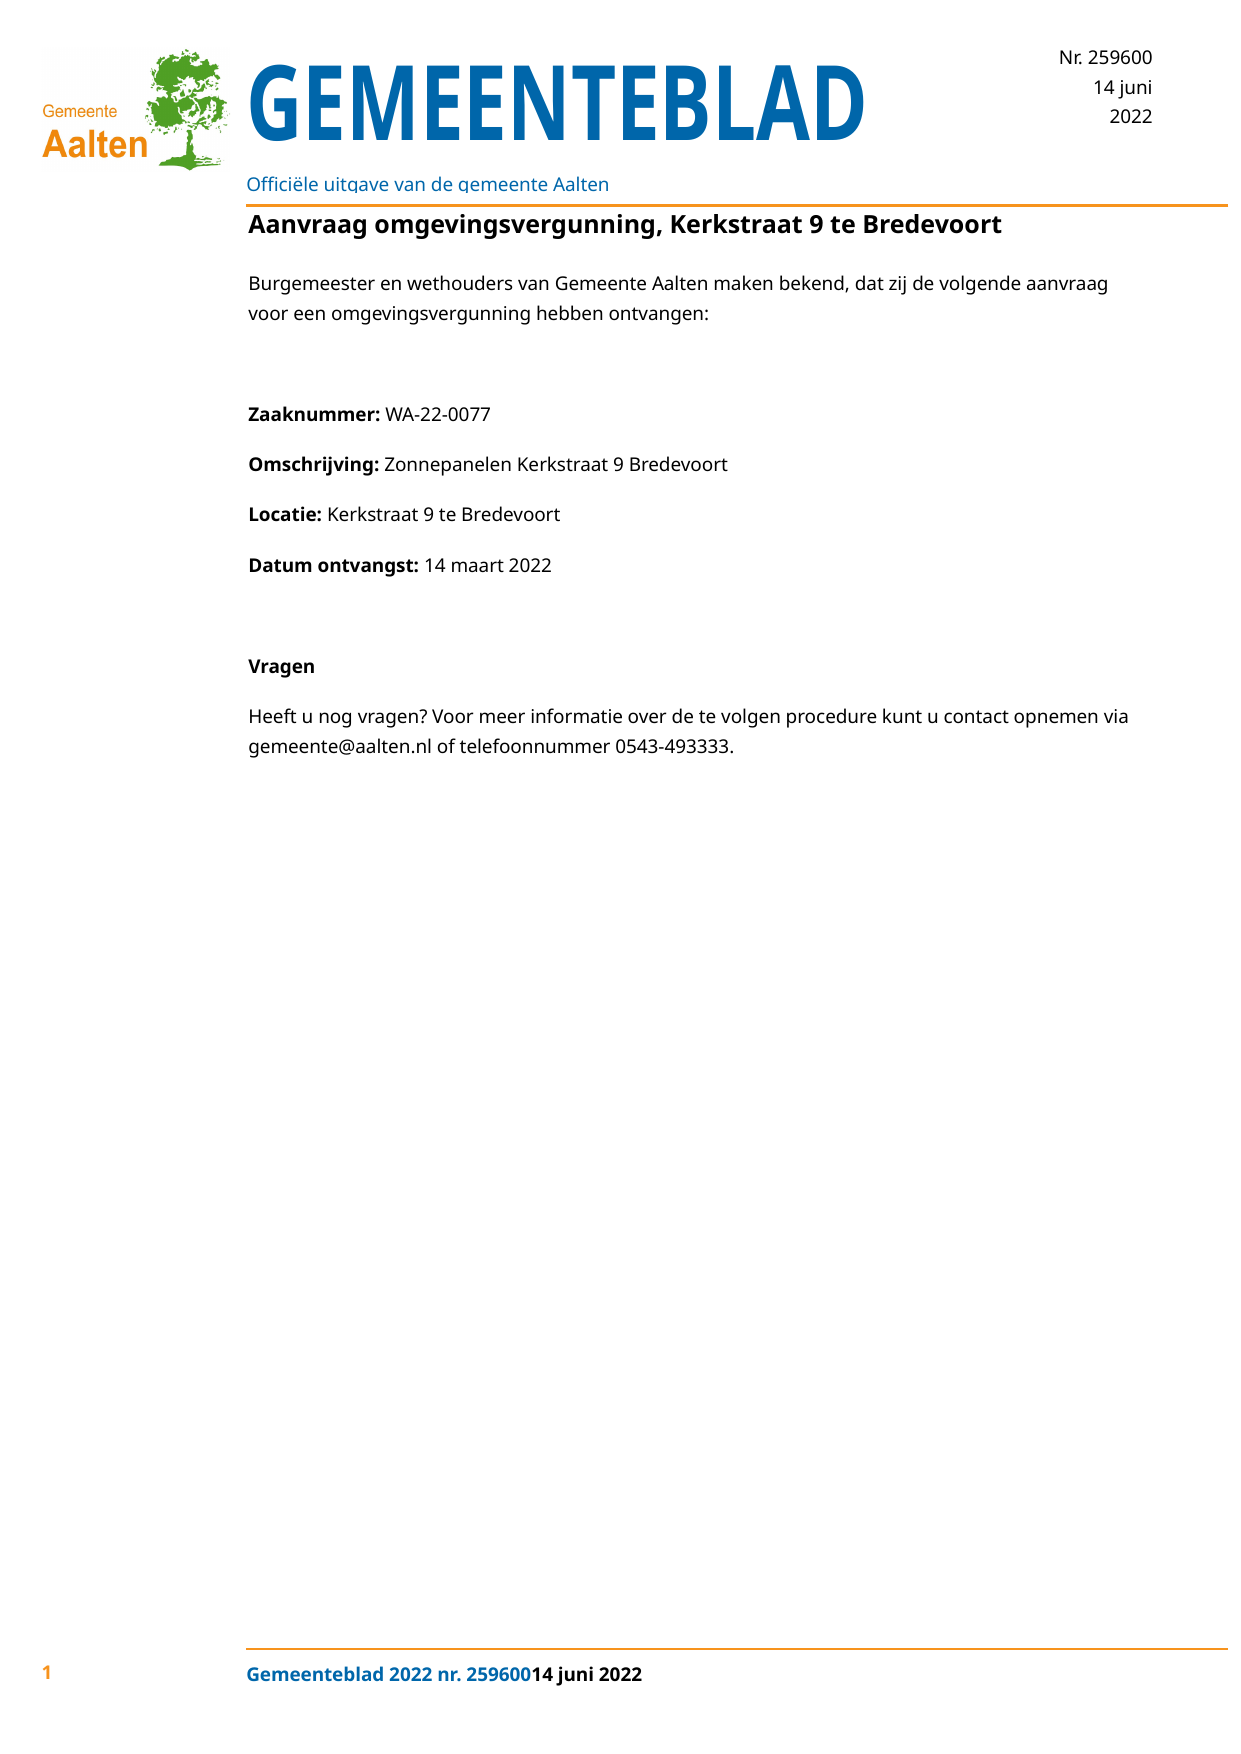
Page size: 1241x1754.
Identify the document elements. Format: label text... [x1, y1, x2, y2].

picture [41, 47, 231, 172]
text Locatie: Kerkstraat 9 te Bredevoort [248, 502, 1152, 527]
text Burgemeester en wethouders van Gemeente Aalten maken bekend, dat zij de volgende aanvraag voor een omgevingsvergunning hebben ontvangen: [248, 270, 1152, 326]
text Heeft u nog vragen? Voor meer informatie over de te volgen procedure kunt u contact opnemen via gemeente@aalten.nl of telefoonnummer 0543-493333. [248, 703, 1152, 758]
text Zaaknummer: WA-22-0077 [248, 401, 1152, 426]
text Aanvraag omgevingsvergunning, Kerkstraat 9 te Bredevoort [248, 207, 1152, 241]
text Datum ontvangst: 14 maart 2022 [248, 552, 1152, 578]
text Omschrijving: Zonnepanelen Kerkstraat 9 Bredevoort [248, 451, 1152, 477]
text Vragen [248, 653, 1152, 678]
